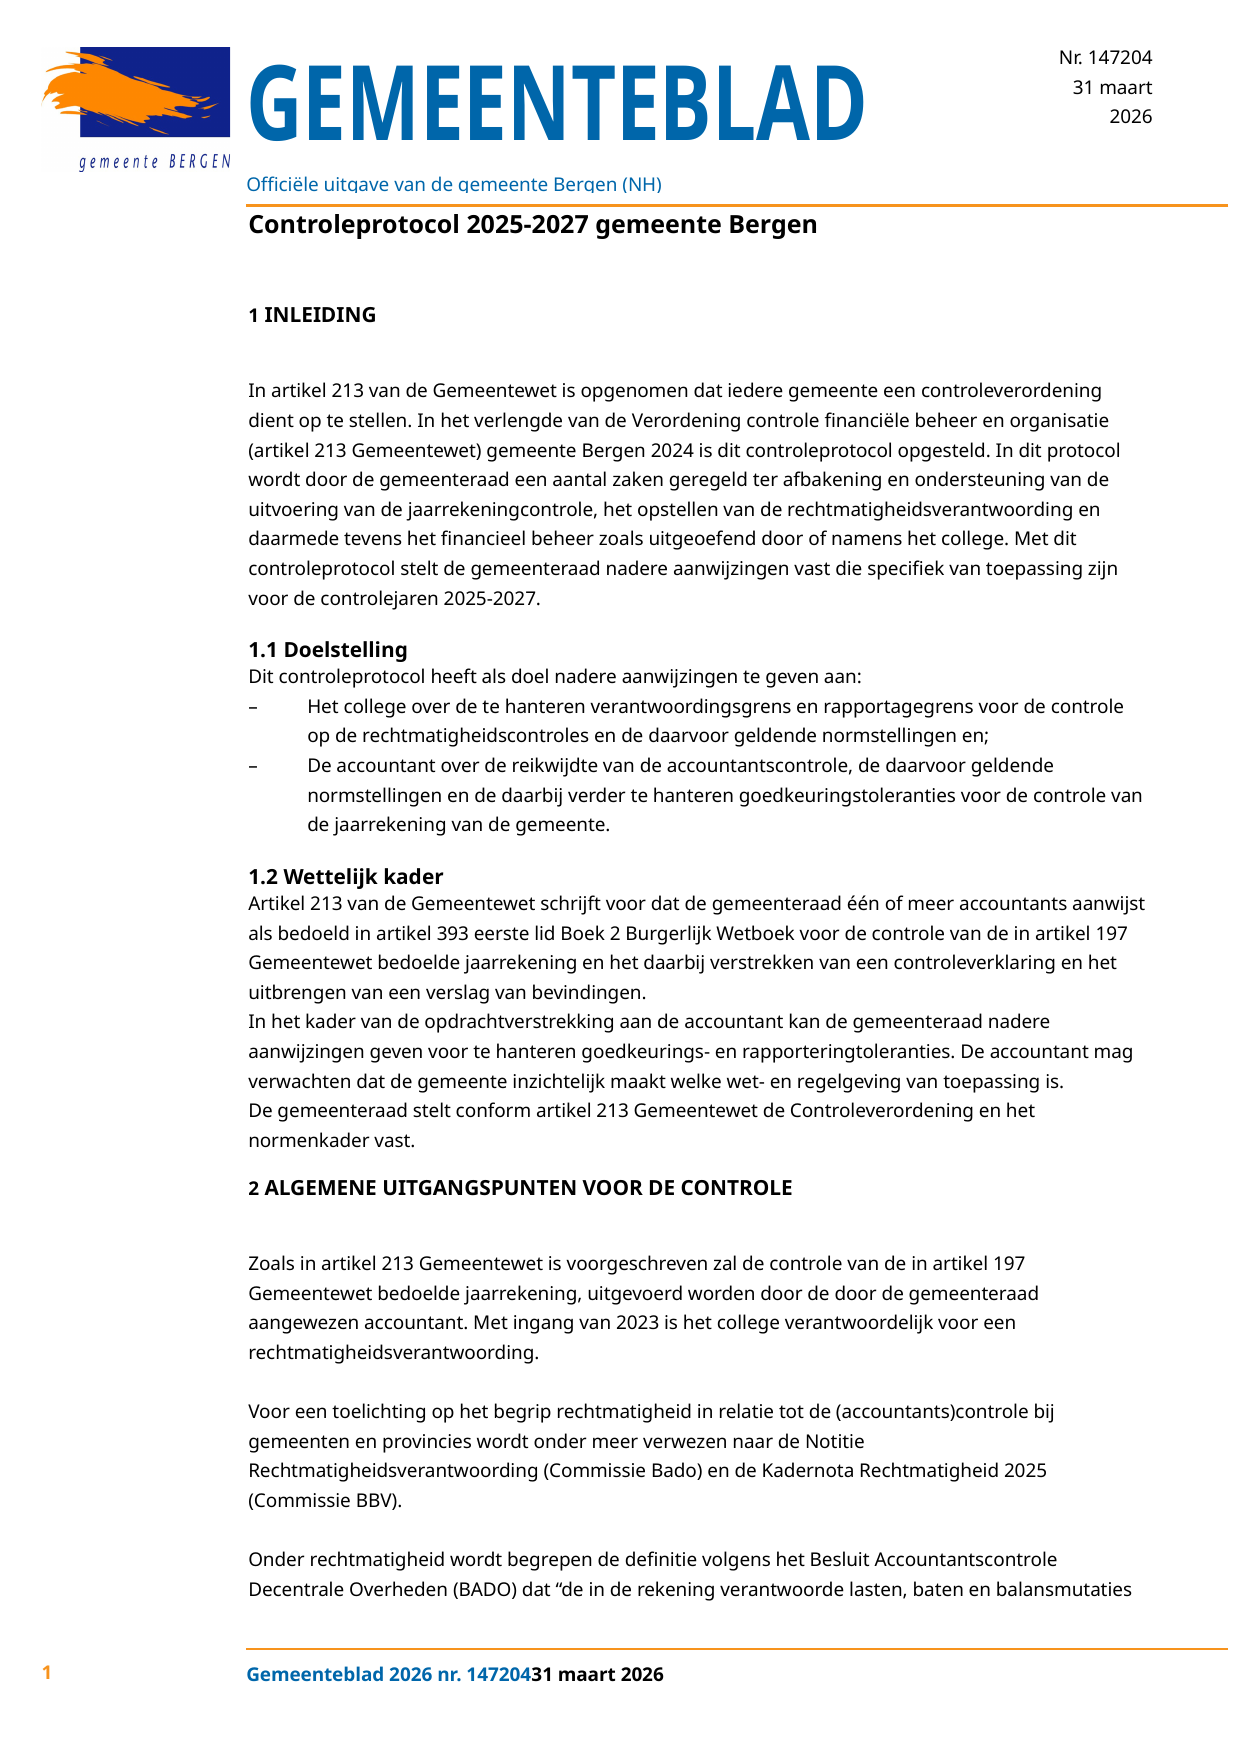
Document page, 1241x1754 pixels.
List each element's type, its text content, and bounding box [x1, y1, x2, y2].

text 1.2 Wettelijk kader [248, 862, 1152, 890]
text 2 ALGEMENE UITGANGSPUNTEN VOOR DE CONTROLE [248, 1173, 1152, 1201]
text De gemeenteraad stelt conform artikel 213 Gemeentewet de Controleverordening en het normenkader vast. [248, 1097, 1152, 1153]
text Voor een toelichting op het begrip rechtmatigheid in relatie tot de (accountants)controle bij gemeenten en provincies wordt onder meer verwezen naar de Notitie Rechtmatigheidsverantwoording (Commissie Bado) en de Kadernota Rechtmatigheid 2025 (Commissie BBV). [248, 1398, 1152, 1513]
text 1 INLEIDING [248, 300, 1152, 328]
text In artikel 213 van de Gemeentewet is opgenomen dat iedere gemeente een controleverordening dient op te stellen. In het verlengde van de Verordening controle financiële beheer en organisatie (artikel 213 Gemeentewet) gemeente Bergen 2024 is dit controleprotocol opgesteld. In dit protocol wordt door de gemeenteraad een aantal zaken geregeld ter afbakening en ondersteuning van de uitvoering van de jaarrekeningcontrole, het opstellen van de rechtmatigheidsverantwoording en daarmede tevens het financieel beheer zoals uitgeoefend door of namens het college. Met dit controleprotocol stelt de gemeenteraad nadere aanwijzingen vast die specifiek van toepassing zijn voor de controlejaren 2025-2027. [248, 378, 1152, 610]
text Onder rechtmatigheid wordt begrepen de definitie volgens het Besluit Accountantscontrole Decentrale Overheden (BADO) dat “de in de rekening verantwoorde lasten, baten en balansmutaties [248, 1546, 1152, 1601]
text Artikel 213 van de Gemeentewet schrijft voor dat de gemeenteraad één of meer accountants aanwijst als bedoeld in artikel 393 eerste lid Boek 2 Burgerlijk Wetboek voor de controle van de in artikel 197 Gemeentewet bedoelde jaarrekening en het daarbij verstrekken van een controleverklaring en het uitbrengen van een verslag van bevindingen. [248, 890, 1152, 1005]
text 1.1 Doelstelling [248, 635, 1152, 663]
list De accountant over de reikwijdte van de accountantscontrole, de daarvoor geldende normstellingen en de daarbij verder te hanteren goedkeuringstoleranties voor de controle van de jaarrekening van de gemeente. [248, 752, 1152, 837]
text Controleprotocol 2025-2027 gemeente Bergen [248, 207, 1152, 241]
picture [41, 47, 231, 172]
text In het kader van de opdrachtverstrekking aan de accountant kan de gemeenteraad nadere aanwijzingen geven voor te hanteren goedkeurings- en rapporteringtoleranties. De accountant mag verwachten dat de gemeente inzichtelijk maakt welke wet- en regelgeving van toepassing is. [248, 1009, 1152, 1093]
text Zoals in artikel 213 Gemeentewet is voorgeschreven zal de controle van de in artikel 197 Gemeentewet bedoelde jaarrekening, uitgevoerd worden door de door de gemeenteraad aangewezen accountant. Met ingang van 2023 is het college verantwoordelijk voor een rechtmatigheidsverantwoording. [248, 1250, 1152, 1365]
list Het college over de te hanteren verantwoordingsgrens en rapportagegrens voor de controle op de rechtmatigheidscontroles en de daarvoor geldende normstellingen en; [248, 693, 1152, 748]
text Dit controleprotocol heeft als doel nadere aanwijzingen te geven aan: [248, 663, 1152, 689]
